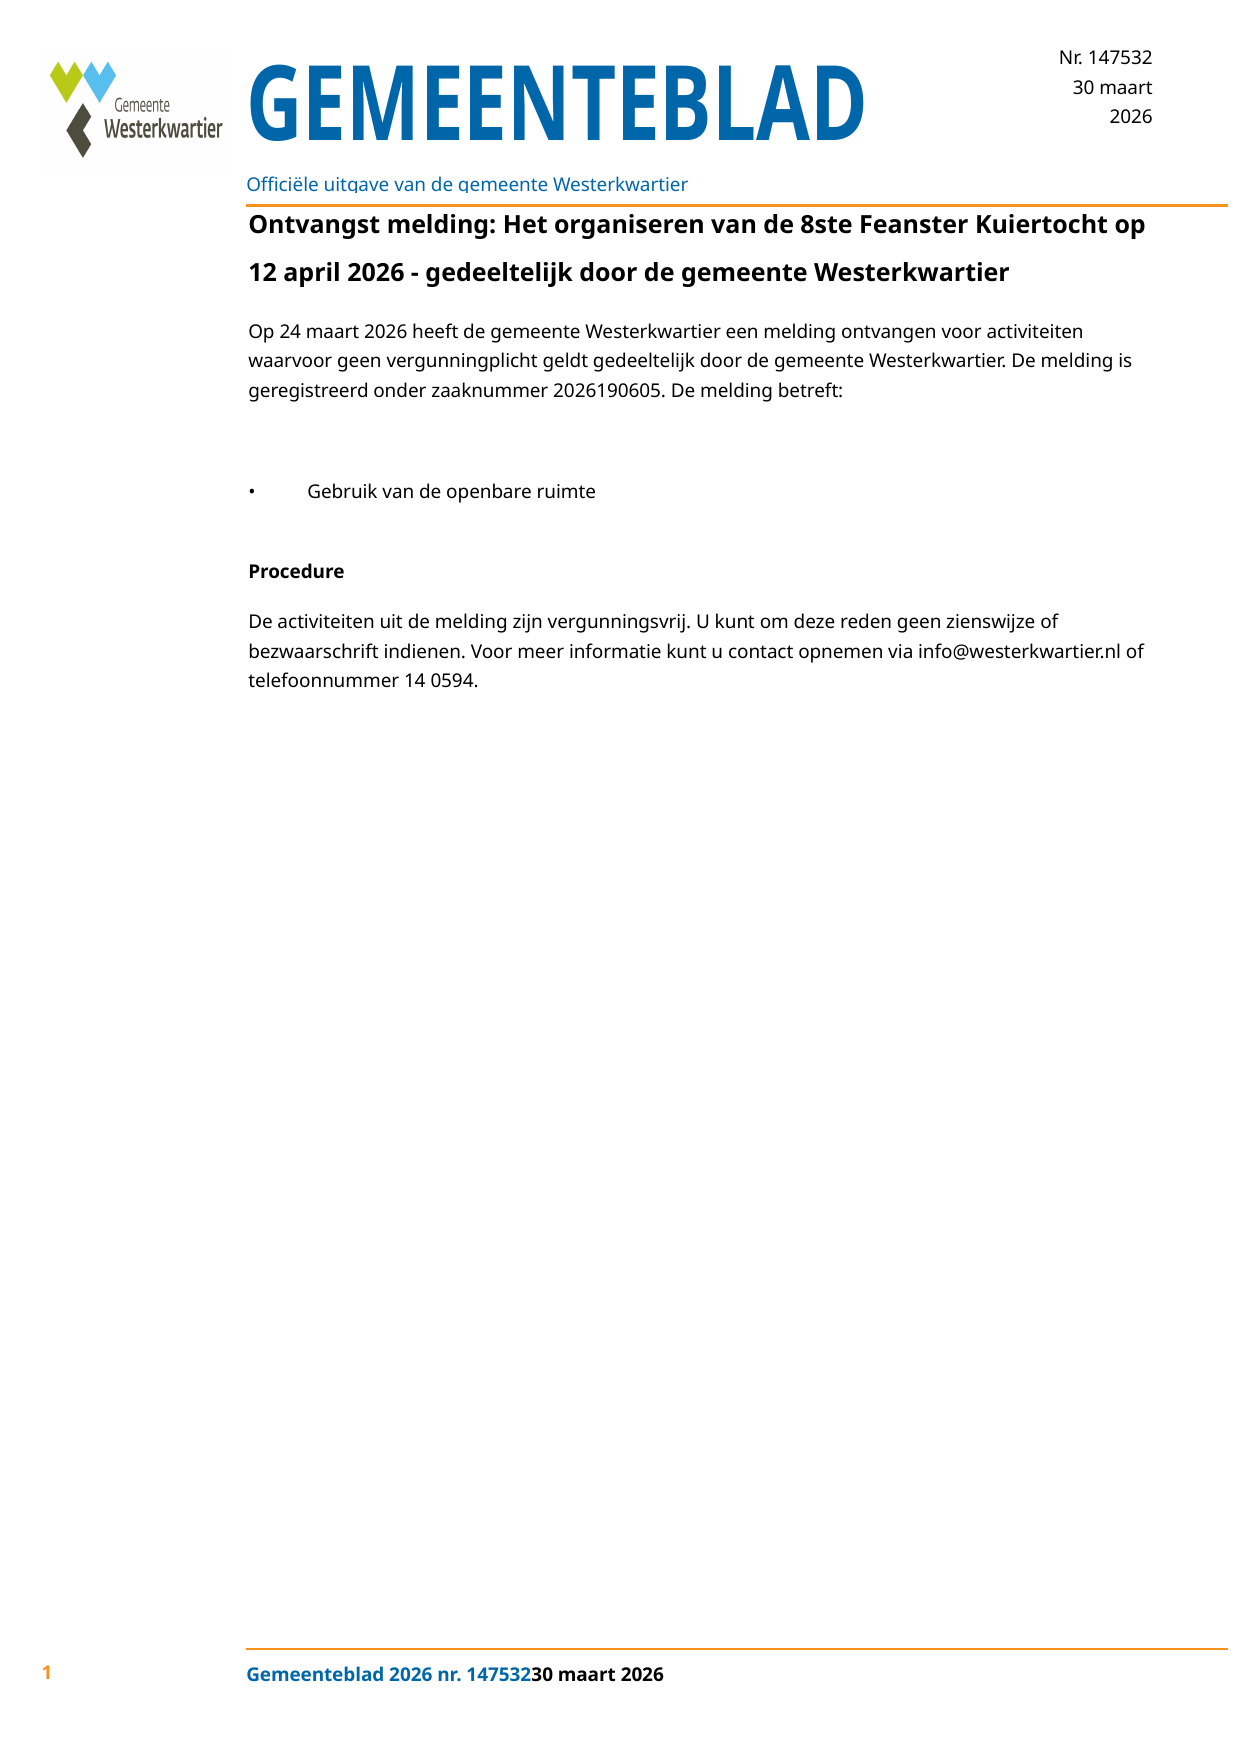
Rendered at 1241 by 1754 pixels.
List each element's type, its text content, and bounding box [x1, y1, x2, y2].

list Gebruik van de openbare ruimte [248, 478, 1152, 504]
text Ontvangst melding: Het organiseren van de 8ste Feanster Kuiertocht op 12 april 2026 - gedeeltelijk door de gemeente Westerkwartier [248, 207, 1152, 288]
text De activiteiten uit de melding zijn vergunningsvrij. U kunt om deze reden geen zienswijze of bezwaarschrift indienen. Voor meer informatie kunt u contact opnemen via info@westerkwartier.nl of telefoonnummer 14 0594. [248, 608, 1152, 693]
text Procedure [248, 558, 1152, 584]
text Op 24 maart 2026 heeft de gemeente Westerkwartier een melding ontvangen voor activiteiten waarvoor geen vergunningplicht geldt gedeeltelijk door de gemeente Westerkwartier. De melding is geregistreerd onder zaaknummer 2026190605. De melding betreft: [248, 318, 1152, 403]
picture [41, 47, 231, 172]
